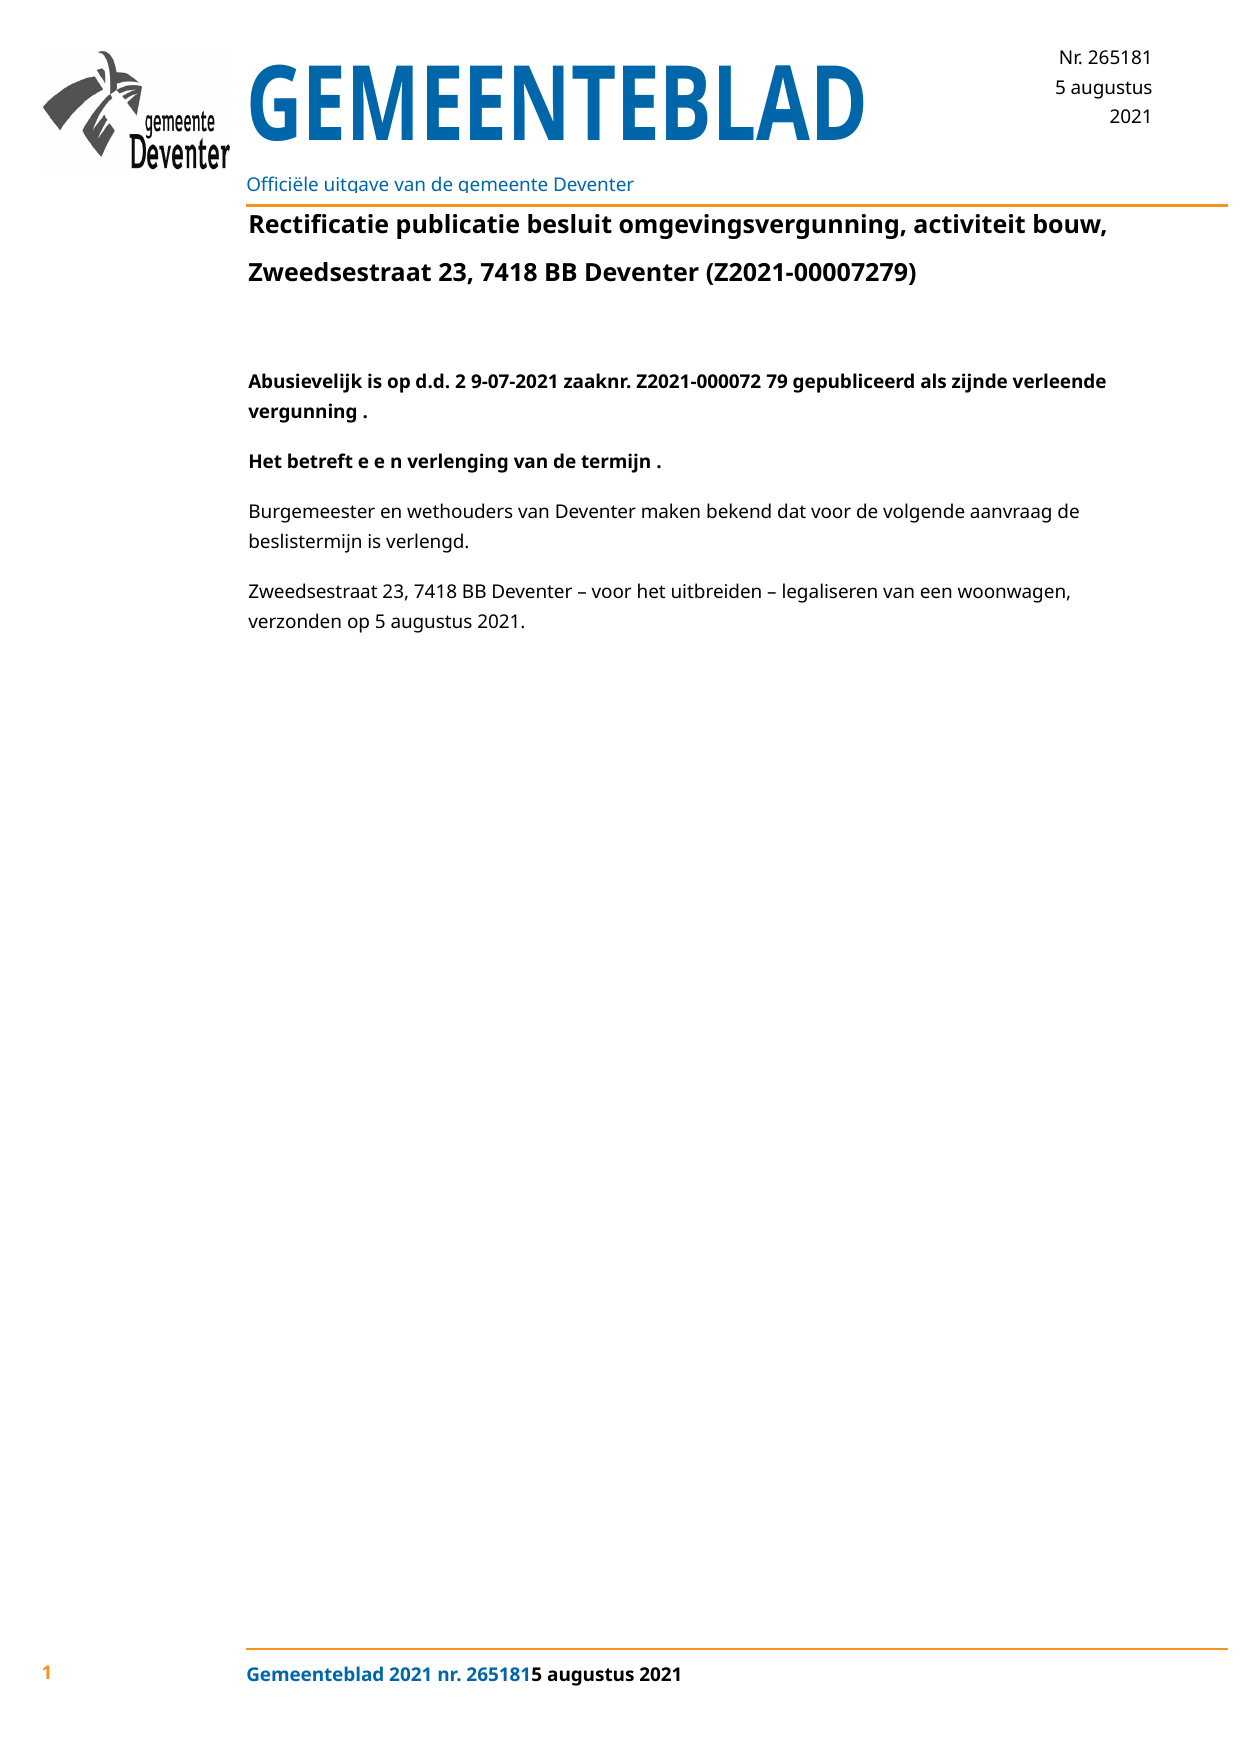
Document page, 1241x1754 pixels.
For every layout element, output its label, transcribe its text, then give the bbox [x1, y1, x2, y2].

text Het betreft e e n verlenging van de termijn . [248, 448, 1152, 474]
text Zweedsestraat 23, 7418 BB Deventer – voor het uitbreiden – legaliseren van een woonwagen, verzonden op 5 augustus 2021. [248, 579, 1152, 634]
text Burgemeester en wethouders van Deventer maken bekend dat voor de volgende aanvraag de beslistermijn is verlengd. [248, 499, 1152, 554]
text Rectificatie publicatie besluit omgevingsvergunning, activiteit bouw, Zweedsestraat 23, 7418 BB Deventer (Z2021-00007279) [248, 207, 1152, 288]
picture [41, 47, 231, 172]
text Abusievelijk is op d.d. 2 9-07-2021 zaaknr. Z2021-000072 79 gepubliceerd als zijnde verleende vergunning . [248, 368, 1152, 424]
